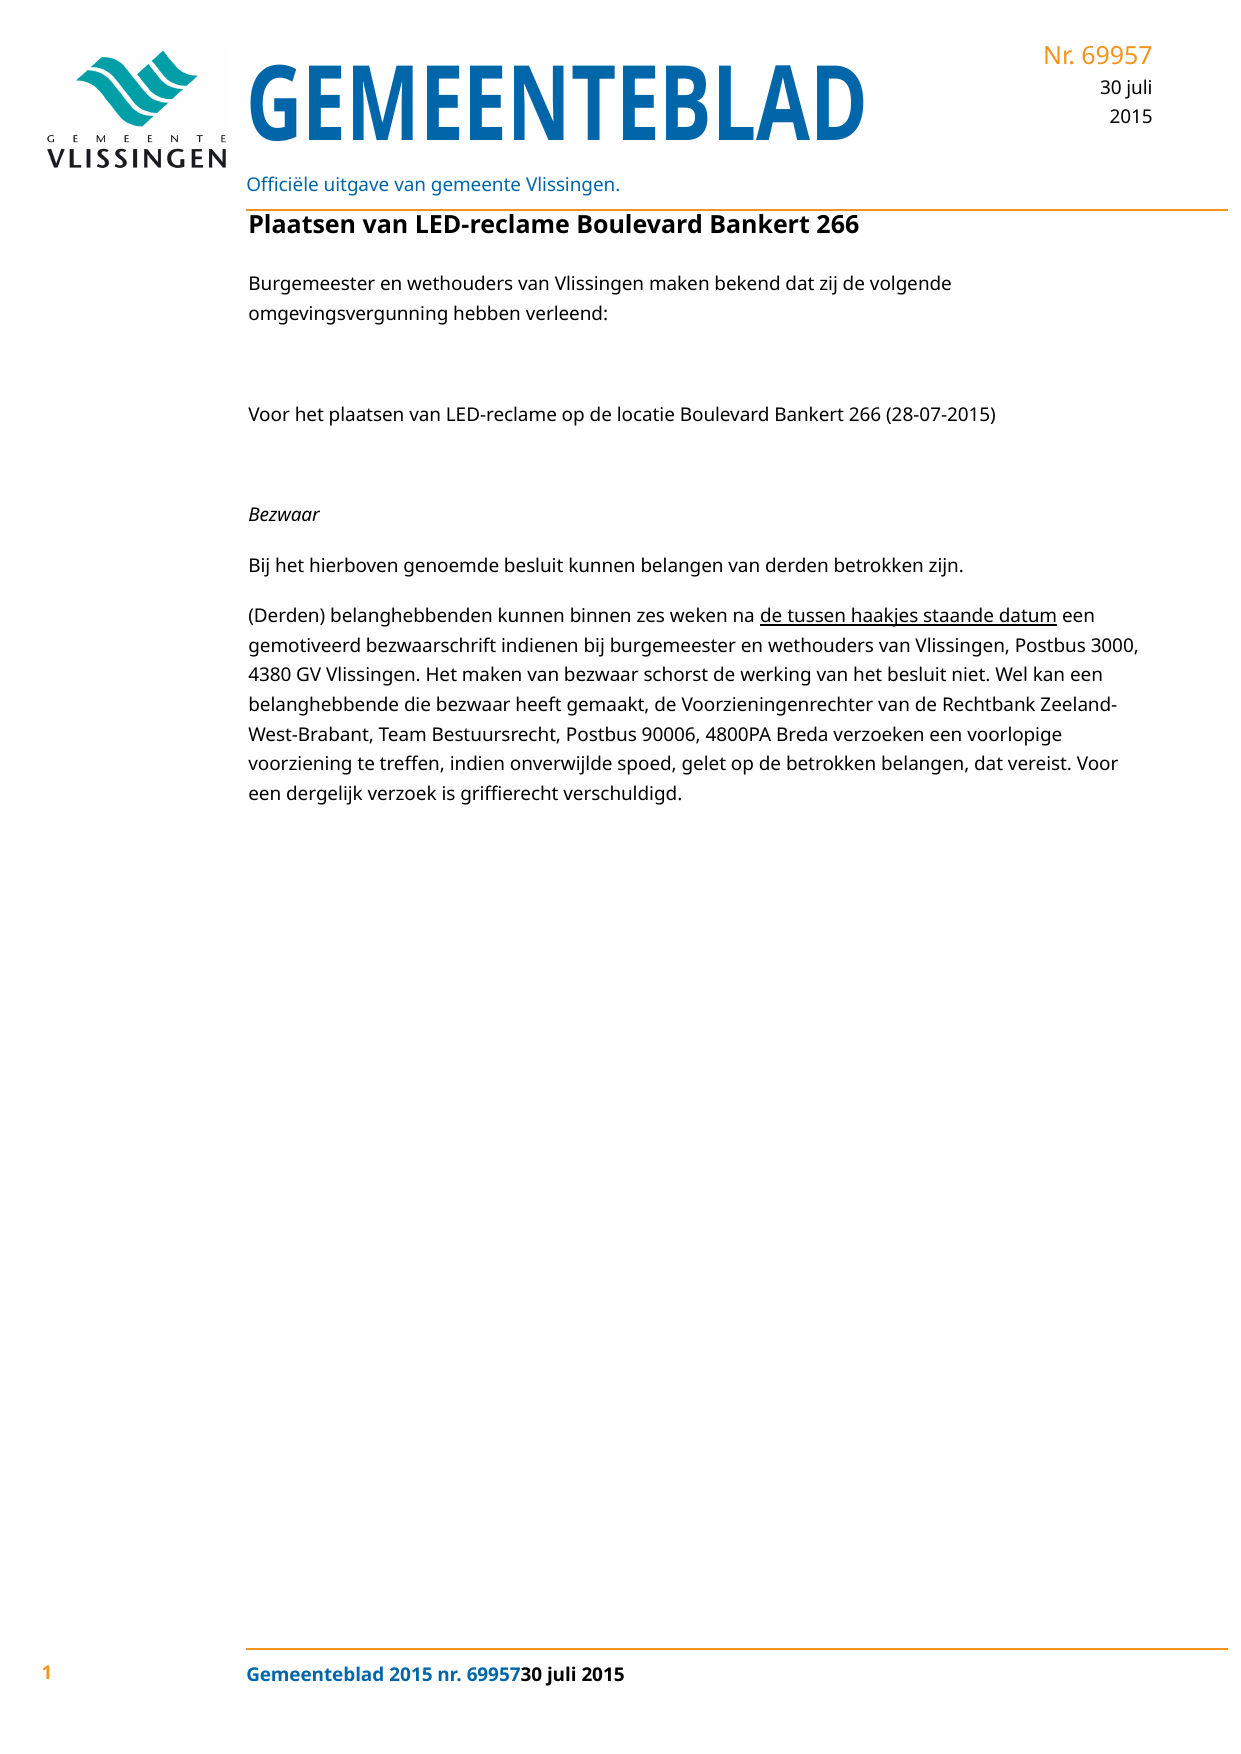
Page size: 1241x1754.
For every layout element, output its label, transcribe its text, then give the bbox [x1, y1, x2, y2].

picture [41, 47, 231, 172]
text (Derden) belanghebbenden kunnen binnen zes weken na de tussen haakjes staande datum een gemotiveerd bezwaarschrift indienen bij burgemeester en wethouders van Vlissingen, Postbus 3000, 4380 GV Vlissingen. Het maken van bezwaar schorst de werking van het besluit niet. Wel kan een belanghebbende die bezwaar heeft gemaakt, de Voorzieningenrechter van de Rechtbank Zeeland-West-Brabant, Team Bestuursrecht, Postbus 90006, 4800PA Breda verzoeken een voorlopige voorziening te treffen, indien onverwijlde spoed, gelet op de betrokken belangen, dat vereist. Voor een dergelijk verzoek is griffierecht verschuldigd. [248, 602, 1152, 806]
text Bij het hierboven genoemde besluit kunnen belangen van derden betrokken zijn. [248, 552, 1152, 578]
text Bezwaar [248, 502, 1152, 527]
text Voor het plaatsen van LED-reclame op de locatie Boulevard Bankert 266 (28-07-2015) [248, 401, 1152, 426]
text Plaatsen van LED-reclame Boulevard Bankert 266 [248, 211, 1152, 241]
text Burgemeester en wethouders van Vlissingen maken bekend dat zij de volgende omgevingsvergunning hebben verleend: [248, 270, 1152, 326]
